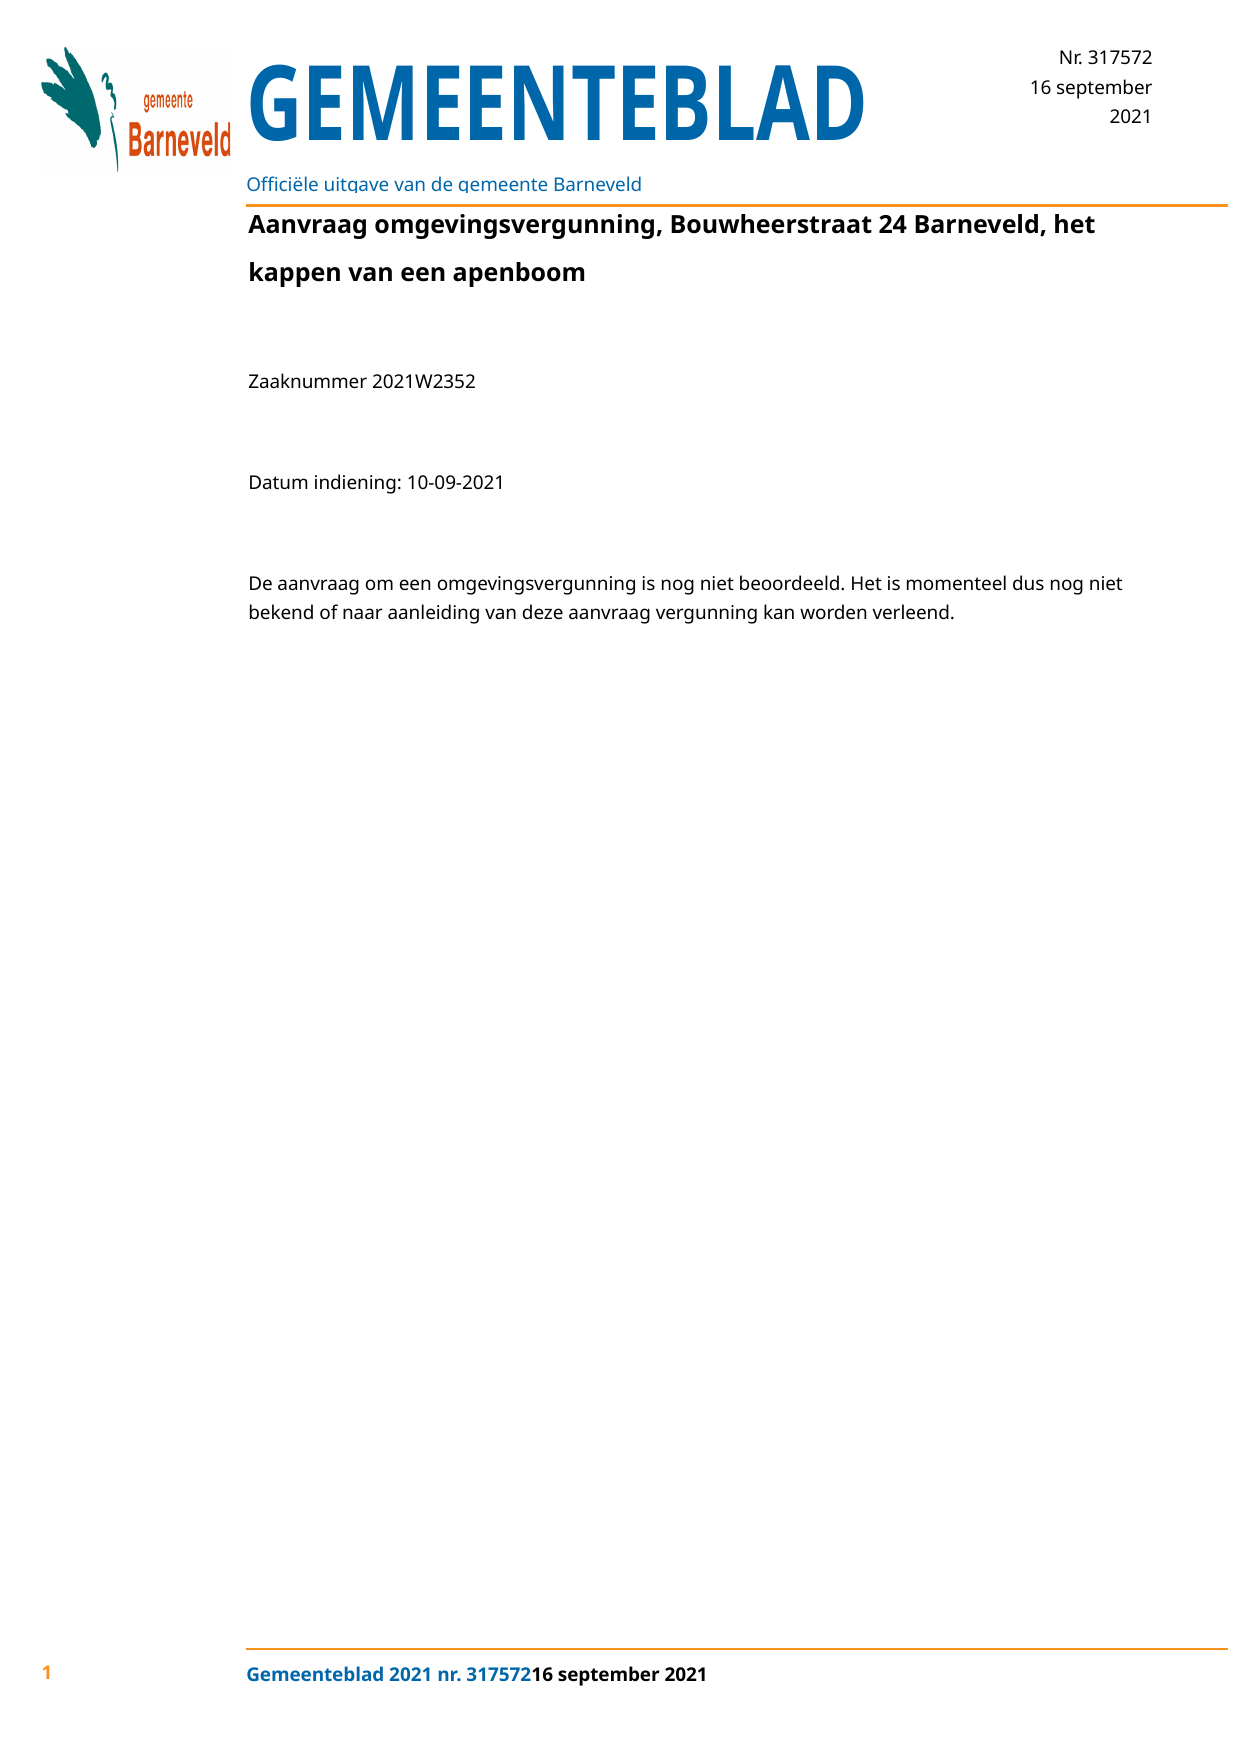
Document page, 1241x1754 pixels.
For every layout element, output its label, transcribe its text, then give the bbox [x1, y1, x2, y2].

picture [41, 47, 231, 172]
text Aanvraag omgevingsvergunning, Bouwheerstraat 24 Barneveld, het kappen van een apenboom [248, 207, 1152, 288]
text Datum indiening: 10-09-2021 [248, 469, 1152, 495]
text De aanvraag om een omgevingsvergunning is nog niet beoordeeld. Het is momenteel dus nog niet bekend of naar aanleiding van deze aanvraag vergunning kan worden verleend. [248, 570, 1152, 625]
text Zaaknummer 2021W2352 [248, 368, 1152, 394]
